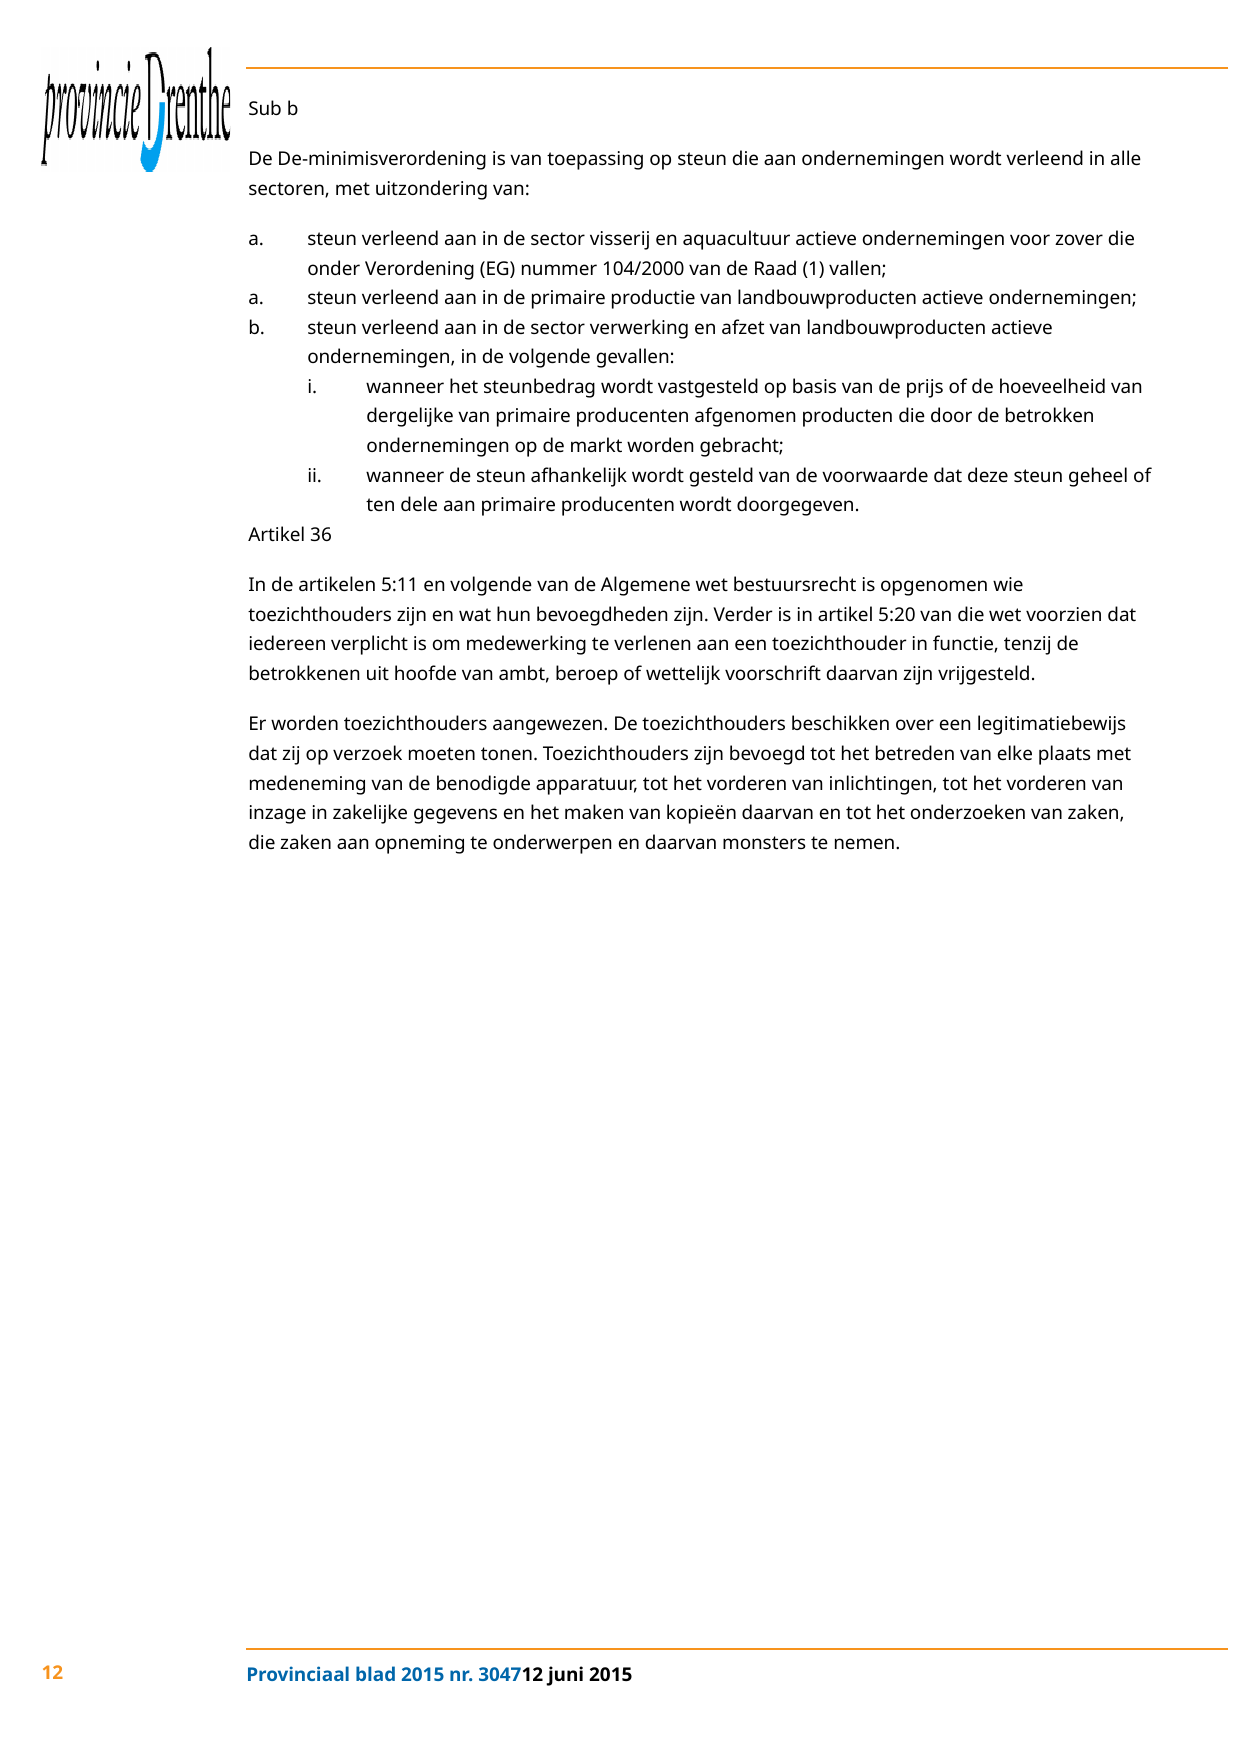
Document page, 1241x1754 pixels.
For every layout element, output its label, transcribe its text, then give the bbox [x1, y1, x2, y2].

list steun verleend aan in de sector verwerking en afzet van landbouwproducten actieve ondernemingen, in de volgende gevallen: [248, 314, 1152, 369]
picture [41, 47, 231, 172]
list wanneer het steunbedrag wordt vastgesteld op basis van de prijs of de hoeveelheid van dergelijke van primaire producenten afgenomen producten die door de betrokken ondernemingen op de markt worden gebracht; [307, 373, 1152, 458]
text De De-minimisverordening is van toepassing op steun die aan ondernemingen wordt verleend in alle sectoren, met uitzondering van: [248, 145, 1152, 201]
list wanneer de steun afhankelijk wordt gesteld van de voorwaarde dat deze steun geheel of ten dele aan primaire producenten wordt doorgegeven. [307, 462, 1152, 517]
text Er worden toezichthouders aangewezen. De toezichthouders beschikken over een legitimatiebewijs dat zij op verzoek moeten tonen. Toezichthouders zijn bevoegd tot het betreden van elke plaats met medeneming van de benodigde apparatuur, tot het vorderen van inlichtingen, tot het vorderen van inzage in zakelijke gegevens en het maken van kopieën daarvan en tot het onderzoeken van zaken, die zaken aan opneming te onderwerpen en daarvan monsters te nemen. [248, 711, 1152, 855]
text In de artikelen 5:11 en volgende van de Algemene wet bestuursrecht is opgenomen wie toezichthouders zijn en wat hun bevoegdheden zijn. Verder is in artikel 5:20 van die wet voorzien dat iedereen verplicht is om medewerking te verlenen aan een toezichthouder in functie, tenzij de betrokkenen uit hoofde van ambt, beroep of wettelijk voorschrift daarvan zijn vrijgesteld. [248, 571, 1152, 686]
text Artikel 36 [248, 521, 1152, 547]
list steun verleend aan in de primaire productie van landbouwproducten actieve ondernemingen; [248, 284, 1152, 310]
list steun verleend aan in de sector visserij en aquacultuur actieve ondernemingen voor zover die onder Verordening (EG) nummer 104/2000 van de Raad (1) vallen; [248, 225, 1152, 281]
text Sub b [248, 95, 1152, 121]
